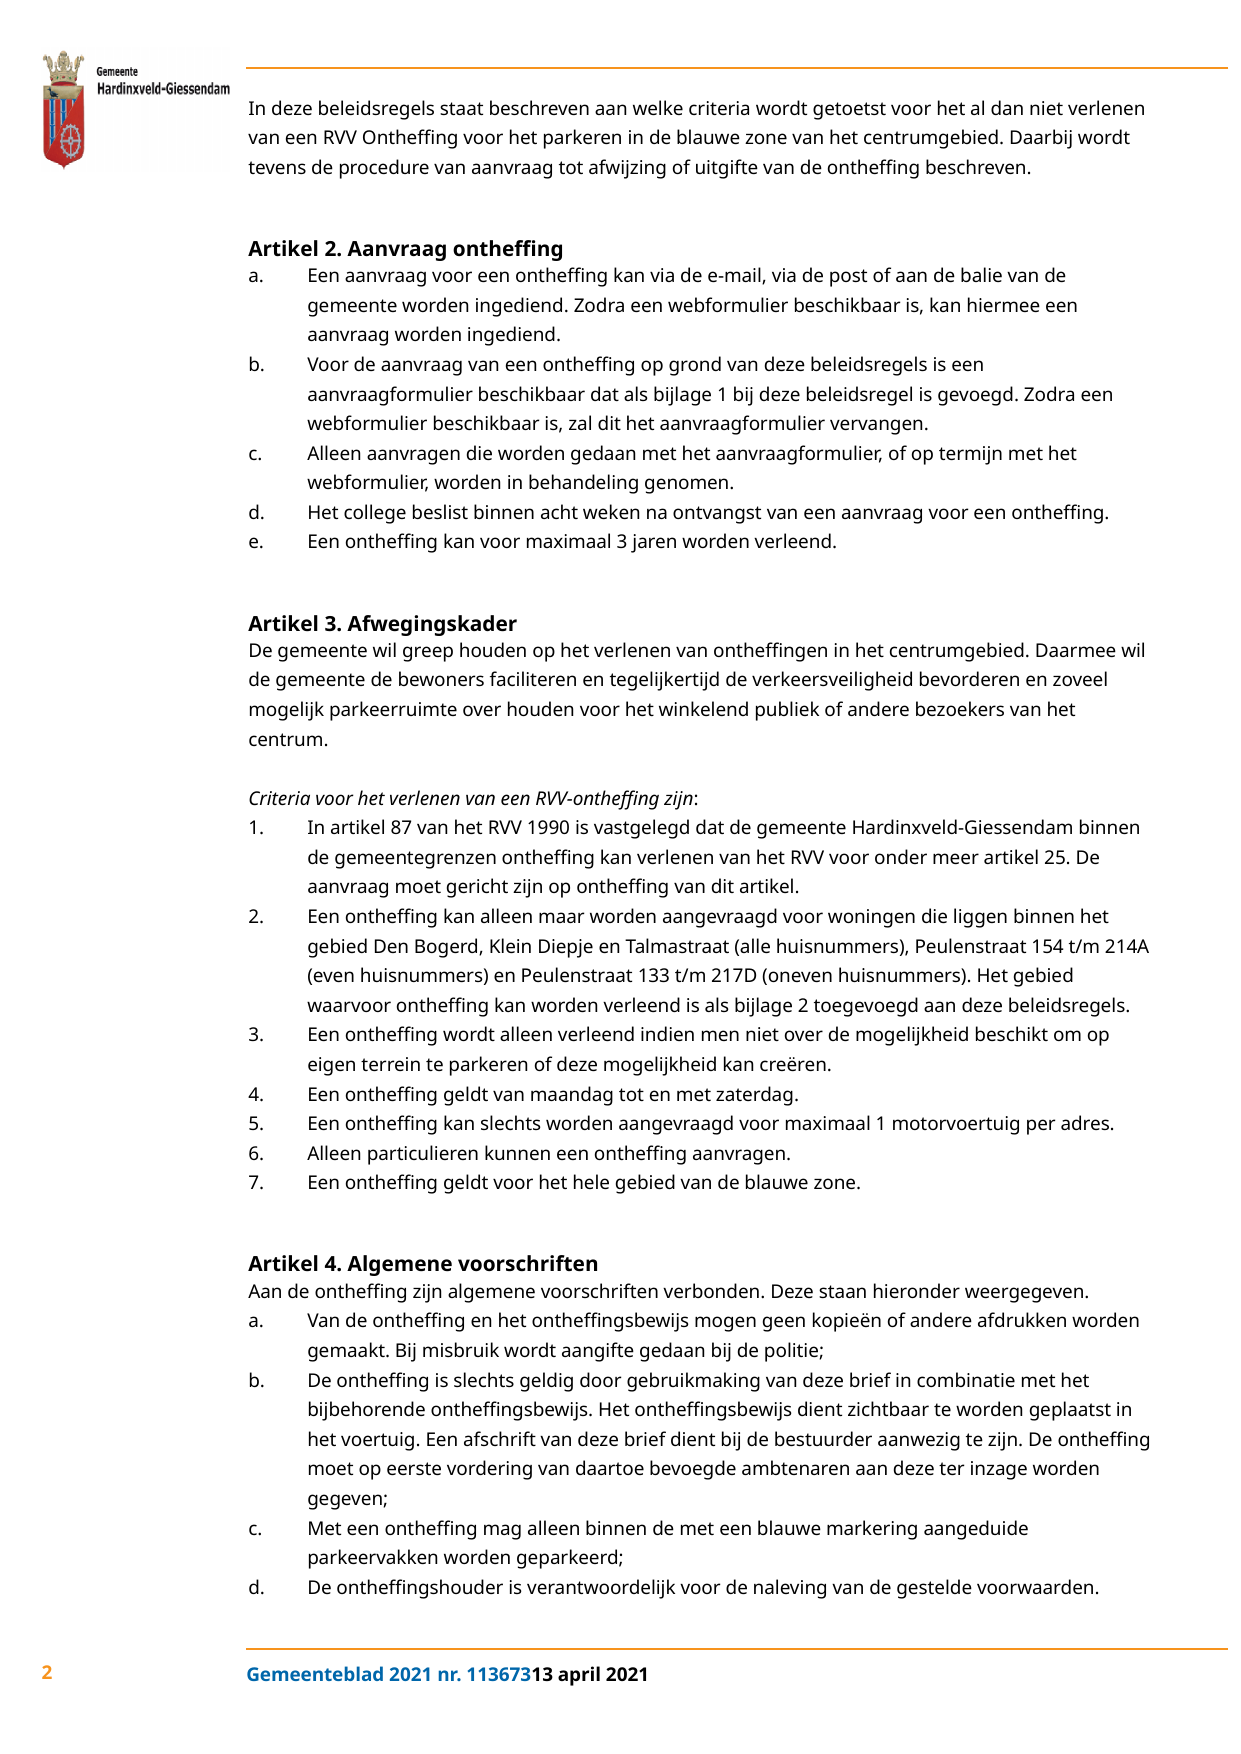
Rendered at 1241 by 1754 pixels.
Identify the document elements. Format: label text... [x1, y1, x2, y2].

text Aan de ontheffing zijn algemene voorschriften verbonden. Deze staan hieronder weergegeven. [248, 1278, 1152, 1304]
list De ontheffingshouder is verantwoordelijk voor de naleving van de gestelde voorwaarden. [248, 1574, 1152, 1599]
text In deze beleidsregels staat beschreven aan welke criteria wordt getoetst voor het al dan niet verlenen van een RVV Ontheffing voor het parkeren in de blauwe zone van het centrumgebied. Daarbij wordt tevens de procedure van aanvraag tot afwijzing of uitgifte van de ontheffing beschreven. [248, 95, 1152, 180]
list In artikel 87 van het RVV 1990 is vastgelegd dat de gemeente Hardinxveld-Giessendam binnen de gemeentegrenzen ontheffing kan verlenen van het RVV voor onder meer artikel 25. De aanvraag moet gericht zijn op ontheffing van dit artikel. [248, 814, 1152, 899]
list Een ontheffing kan voor maximaal 3 jaren worden verleend. [248, 529, 1152, 554]
list De ontheffing is slechts geldig door gebruikmaking van deze brief in combinatie met het bijbehorende ontheffingsbewijs. Het ontheffingsbewijs dient zichtbaar te worden geplaatst in het voertuig. Een afschrift van deze brief dient bij de bestuurder aanwezig te zijn. De ontheffing moet op eerste vordering van daartoe bevoegde ambtenaren aan deze ter inzage worden gegeven; [248, 1367, 1152, 1511]
list Voor de aanvraag van een ontheffing op grond van deze beleidsregels is een aanvraagformulier beschikbaar dat als bijlage 1 bij deze beleidsregel is gevoegd. Zodra een webformulier beschikbaar is, zal dit het aanvraagformulier vervangen. [248, 351, 1152, 436]
list Alleen particulieren kunnen een ontheffing aanvragen. [248, 1140, 1152, 1166]
list Met een ontheffing mag alleen binnen de met een blauwe markering aangeduide parkeervakken worden geparkeerd; [248, 1515, 1152, 1570]
list Een ontheffing kan slechts worden aangevraagd voor maximaal 1 motorvoertuig per adres. [248, 1110, 1152, 1136]
list Alleen aanvragen die worden gedaan met het aanvraagformulier, of op termijn met het webformulier, worden in behandeling genomen. [248, 440, 1152, 495]
list Een ontheffing wordt alleen verleend indien men niet over de mogelijkheid beschikt om op eigen terrein te parkeren of deze mogelijkheid kan creëren. [248, 1022, 1152, 1077]
text Artikel 2. Aanvraag ontheffing [248, 234, 1152, 262]
picture [41, 47, 231, 172]
text Artikel 3. Afwegingskader [248, 609, 1152, 637]
list Van de ontheffing en het ontheffingsbewijs mogen geen kopieën of andere afdrukken worden gemaakt. Bij misbruik wordt aangifte gedaan bij de politie; [248, 1308, 1152, 1363]
list Een aanvraag voor een ontheffing kan via de e-mail, via de post of aan de balie van de gemeente worden ingediend. Zodra een webformulier beschikbaar is, kan hiermee een aanvraag worden ingediend. [248, 262, 1152, 347]
text Criteria voor het verlenen van een RVV-ontheffing zijn: [248, 785, 1152, 811]
list Een ontheffing geldt voor het hele gebied van de blauwe zone. [248, 1169, 1152, 1195]
list Een ontheffing kan alleen maar worden aangevraagd voor woningen die liggen binnen het gebied Den Bogerd, Klein Diepje en Talmastraat (alle huisnummers), Peulenstraat 154 t/m 214A (even huisnummers) en Peulenstraat 133 t/m 217D (oneven huisnummers). Het gebied waarvoor ontheffing kan worden verleend is als bijlage 2 toegevoegd aan deze beleidsregels. [248, 903, 1152, 1018]
list Het college beslist binnen acht weken na ontvangst van een aanvraag voor een ontheffing. [248, 499, 1152, 525]
text De gemeente wil greep houden op het verlenen van ontheffingen in het centrumgebied. Daarmee wil de gemeente de bewoners faciliteren en tegelijkertijd de verkeersveiligheid bevorderen en zoveel mogelijk parkeerruimte over houden voor het winkelend publiek of andere bezoekers van het centrum. [248, 637, 1152, 752]
text Artikel 4. Algemene voorschriften [248, 1249, 1152, 1278]
list Een ontheffing geldt van maandag tot en met zaterdag. [248, 1081, 1152, 1107]
